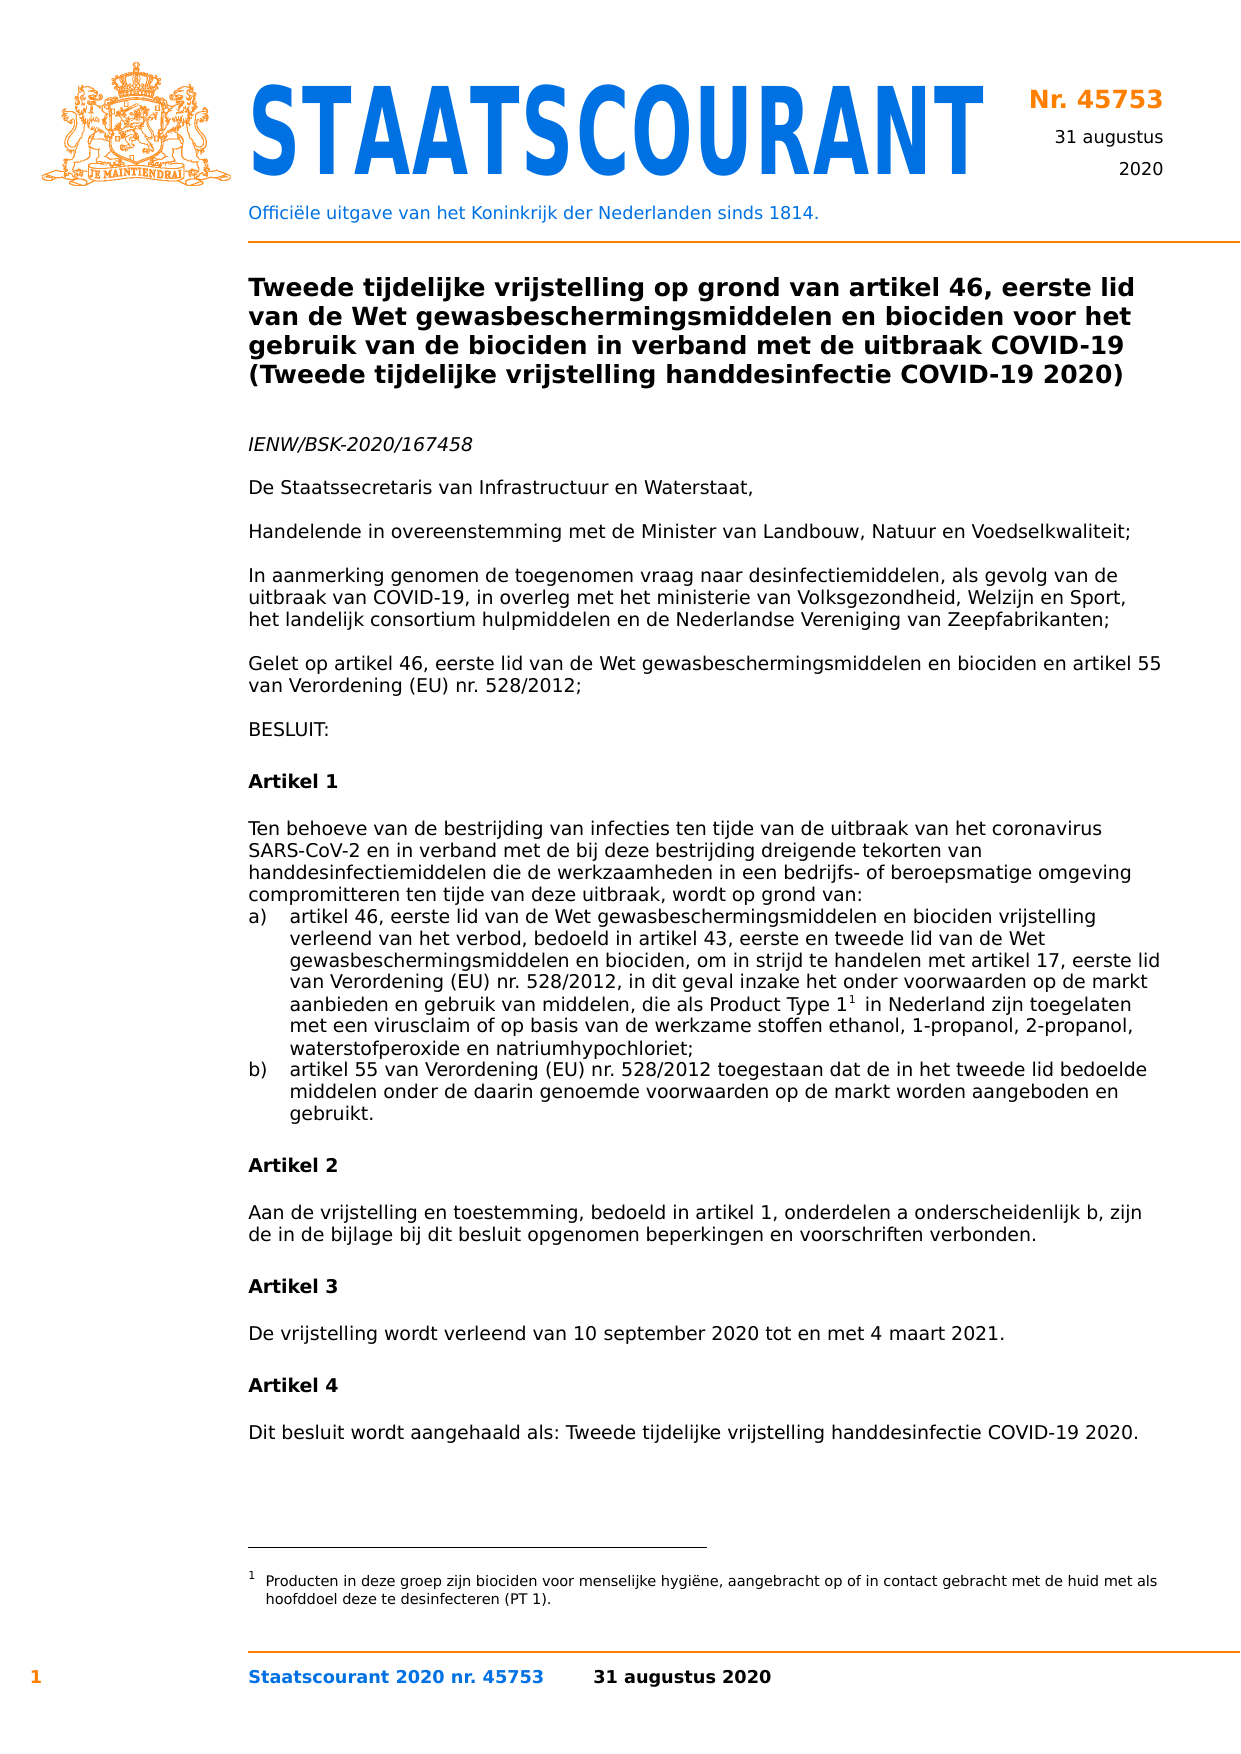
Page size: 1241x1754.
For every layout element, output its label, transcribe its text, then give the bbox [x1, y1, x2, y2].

table_cell 31 augustus [998, 121, 1240, 153]
text De vrijstelling wordt verleend van 10 september 2020 tot en met 4 maart 2021. [248, 1323, 1163, 1345]
text BESLUIT: [248, 719, 1163, 741]
text a) artikel 46, eerste lid van de Wet gewasbeschermingsmiddelen en biociden vrijstelling verleend van het verbod, bedoeld in artikel 43, eerste en tweede lid van de Wet gewasbeschermingsmiddelen en biociden, om in strijd te handelen met artikel 17, eerste lid van Verordening (EU) nr. 528/2012, in dit geval inzake het onder voorwaarden op de markt aanbieden en gebruik van middelen, die als Product Type 1 in Nederland zijn toegelaten met een virusclaim of op basis van de werkzame stoffen ethanol, 1-propanol, 2-propanol, waterstofperoxide en natriumhypochloriet; [248, 906, 1163, 1059]
text Ten behoeve van de bestrijding van infecties ten tijde van de uitbraak van het coronavirus SARS-CoV-2 en in verband met de bij deze bestrijding dreigende tekorten van handdesinfectiemiddelen die de werkzaamheden in een bedrijfs- of beroepsmatige omgeving compromitteren ten tijde van deze uitbraak, wordt op grond van: [248, 818, 1163, 906]
text Handelende in overeenstemming met de Minister van Landbouw, Natuur en Voedselkwaliteit; [248, 521, 1163, 543]
subtitle Artikel 2 [248, 1155, 1163, 1177]
table_header Nr. 45753 [998, 62, 1240, 121]
table_cell Officiële uitgave van het Koninkrijk der Nederlanden sinds 1814. [248, 203, 1240, 241]
table_header STAATSCOURANT [248, 62, 998, 203]
table_header [25, 62, 248, 241]
subtitle Artikel 3 [248, 1276, 1163, 1298]
table_cell 2020 [998, 153, 1240, 203]
picture [41, 62, 231, 186]
text De Staatssecretaris van Infrastructuur en Waterstaat, [248, 477, 1163, 499]
subtitle Artikel 4 [248, 1375, 1163, 1397]
text Gelet op artikel 46, eerste lid van de Wet gewasbeschermingsmiddelen en biociden en artikel 55 van Verordening (EU) nr. 528/2012; [248, 653, 1163, 697]
text IENW/BSK-2020/167458 [248, 433, 1163, 455]
subtitle Tweede tijdelijke vrijstelling op grond van artikel 46, eerste lid van de Wet gewasbeschermingsmiddelen en biociden voor het gebruik van de biociden in verband met de uitbraak COVID-19 (Tweede tijdelijke vrijstelling handdesinfectie COVID-19 2020) [248, 273, 1163, 390]
text b) artikel 55 van Verordening (EU) nr. 528/2012 toegestaan dat de in het tweede lid bedoelde middelen onder de daarin genoemde voorwaarden op de markt worden aangeboden en gebruikt. [248, 1059, 1163, 1125]
text Aan de vrijstelling en toestemming, bedoeld in artikel 1, onderdelen a onderscheidenlijk b, zijn de in de bijlage bij dit besluit opgenomen beperkingen en voorschriften verbonden. [248, 1202, 1163, 1246]
text Producten in deze groep zijn biociden voor menselijke hygiëne, aangebracht op of in contact gebracht met de huid met als hoofddoel deze te desinfecteren (PT 1). [248, 1569, 1163, 1608]
text In aanmerking genomen de toegenomen vraag naar desinfectiemiddelen, als gevolg van de uitbraak van COVID-19, in overleg met het ministerie van Volksgezondheid, Welzijn en Sport, het landelijk consortium hulpmiddelen en de Nederlandse Vereniging van Zeepfabrikanten; [248, 565, 1163, 631]
subtitle Artikel 1 [248, 771, 1163, 793]
text Dit besluit wordt aangehaald als: Tweede tijdelijke vrijstelling handdesinfectie COVID-19 2020. [248, 1422, 1163, 1444]
